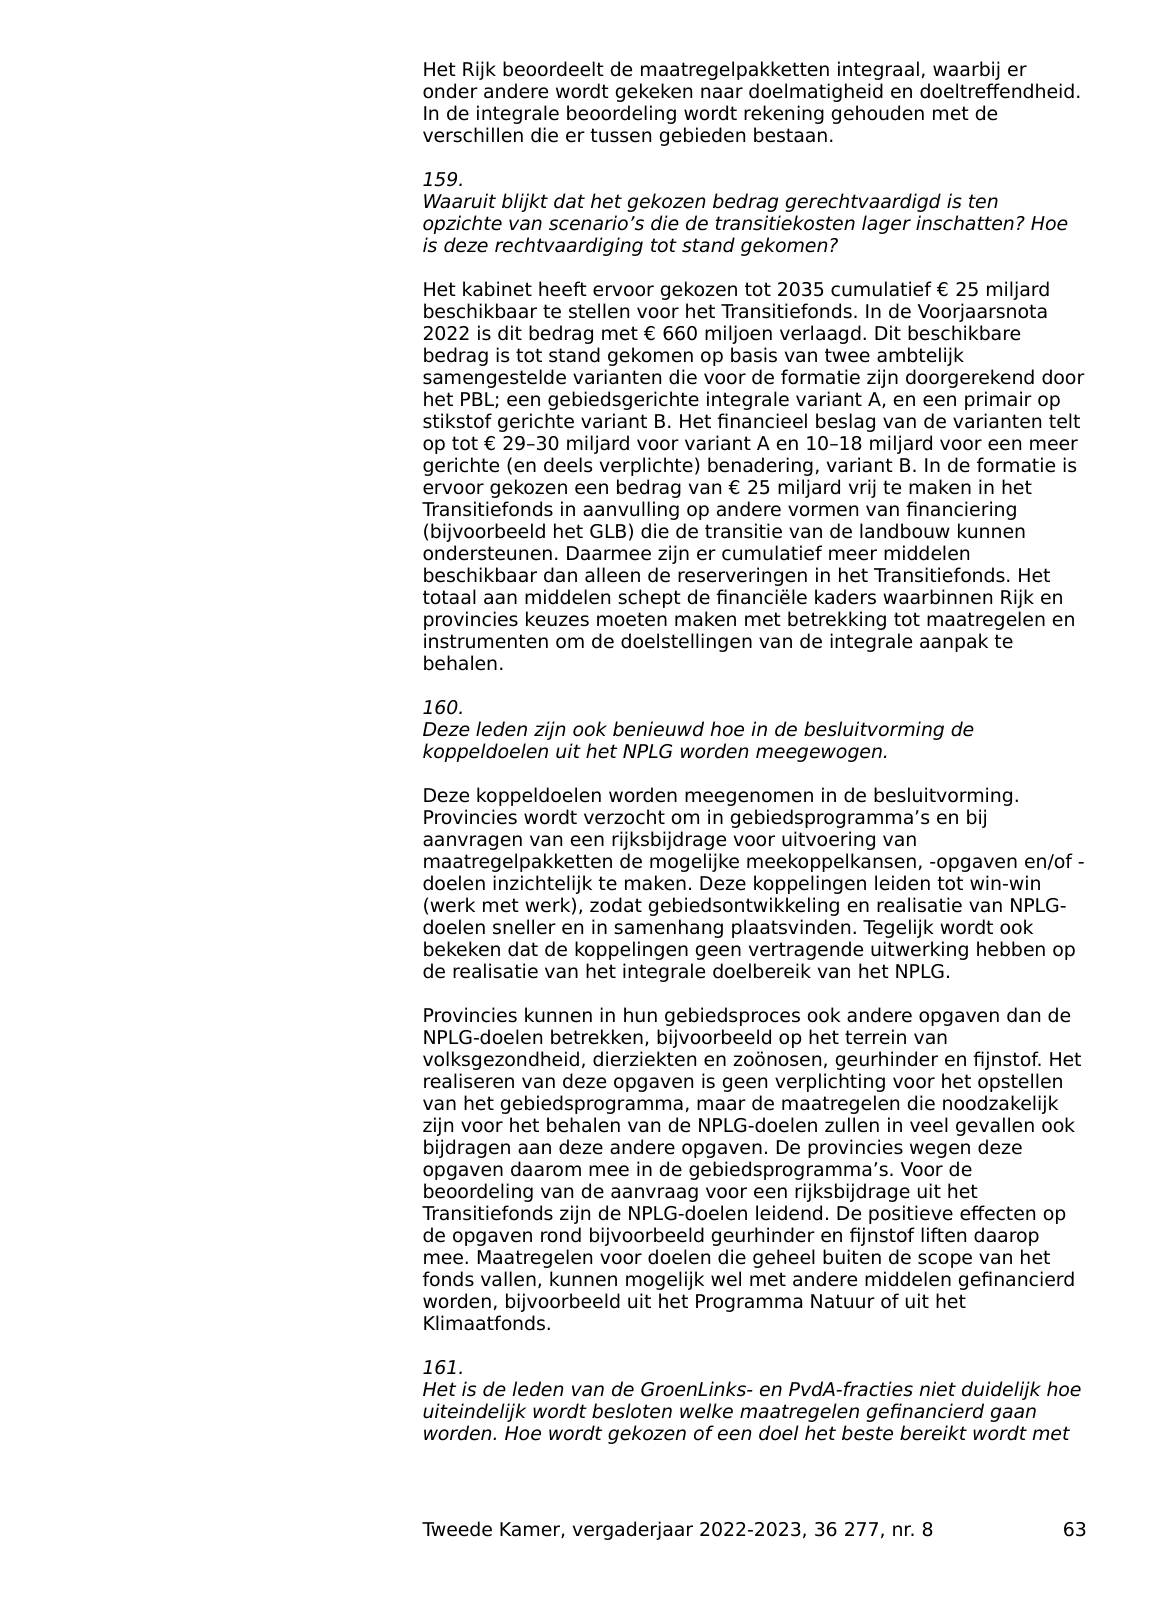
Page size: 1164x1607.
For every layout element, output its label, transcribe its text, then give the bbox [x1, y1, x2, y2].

text Waaruit blijkt dat het gekozen bedrag gerechtvaardigd is ten opzichte van scenario’s die de transitiekosten lager inschatten? Hoe is deze rechtvaardiging tot stand gekomen? [422, 191, 1087, 257]
text 160. [422, 697, 1087, 719]
text Deze leden zijn ook benieuwd hoe in de besluitvorming de koppeldoelen uit het NPLG worden meegewogen. [422, 719, 1087, 763]
text Het is de leden van de GroenLinks- en PvdA-fracties niet duidelijk hoe uiteindelijk wordt besloten welke maatregelen gefinancierd gaan worden. Hoe wordt gekozen of een doel het beste bereikt wordt met [422, 1379, 1087, 1445]
text 159. [422, 169, 1087, 191]
text Provincies kunnen in hun gebiedsproces ook andere opgaven dan de NPLG-doelen betrekken, bijvoorbeeld op het terrein van volksgezondheid, dierziekten en zoönosen, geurhinder en fijnstof. Het realiseren van deze opgaven is geen verplichting voor het opstellen van het gebiedsprogramma, maar de maatregelen die noodzakelijk zijn voor het behalen van de NPLG-doelen zullen in veel gevallen ook bijdragen aan deze andere opgaven. De provincies wegen deze opgaven daarom mee in de gebiedsprogramma’s. Voor de beoordeling van de aanvraag voor een rijksbijdrage uit het Transitiefonds zijn de NPLG-doelen leidend. De positieve effecten op de opgaven rond bijvoorbeeld geurhinder en fijnstof liften daarop mee. Maatregelen voor doelen die geheel buiten de scope van het fonds vallen, kunnen mogelijk wel met andere middelen gefinancierd worden, bijvoorbeeld uit het Programma Natuur of uit het Klimaatfonds. [422, 1005, 1087, 1335]
text 161. [422, 1357, 1087, 1379]
text Deze koppeldoelen worden meegenomen in de besluitvorming. Provincies wordt verzocht om in gebiedsprogramma’s en bij aanvragen van een rijksbijdrage voor uitvoering van maatregelpakketten de mogelijke meekoppelkansen, -opgaven en/of -doelen inzichtelijk te maken. Deze koppelingen leiden tot win-win (werk met werk), zodat gebiedsontwikkeling en realisatie van NPLG-doelen sneller en in samenhang plaatsvinden. Tegelijk wordt ook bekeken dat de koppelingen geen vertragende uitwerking hebben op de realisatie van het integrale doelbereik van het NPLG. [422, 785, 1087, 983]
text Het Rijk beoordeelt de maatregelpakketten integraal, waarbij er onder andere wordt gekeken naar doelmatigheid en doeltreffendheid. In de integrale beoordeling wordt rekening gehouden met de verschillen die er tussen gebieden bestaan. [422, 59, 1087, 147]
text Het kabinet heeft ervoor gekozen tot 2035 cumulatief € 25 miljard beschikbaar te stellen voor het Transitiefonds. In de Voorjaarsnota 2022 is dit bedrag met € 660 miljoen verlaagd. Dit beschikbare bedrag is tot stand gekomen op basis van twee ambtelijk samengestelde varianten die voor de formatie zijn doorgerekend door het PBL; een gebiedsgerichte integrale variant A, en een primair op stikstof gerichte variant B. Het financieel beslag van de varianten telt op tot € 29–30 miljard voor variant A en 10–18 miljard voor een meer gerichte (en deels verplichte) benadering, variant B. In de formatie is ervoor gekozen een bedrag van € 25 miljard vrij te maken in het Transitiefonds in aanvulling op andere vormen van financiering (bijvoorbeeld het GLB) die de transitie van de landbouw kunnen ondersteunen. Daarmee zijn er cumulatief meer middelen beschikbaar dan alleen de reserveringen in het Transitiefonds. Het totaal aan middelen schept de financiële kaders waarbinnen Rijk en provincies keuzes moeten maken met betrekking tot maatregelen en instrumenten om de doelstellingen van de integrale aanpak te behalen. [422, 279, 1087, 675]
